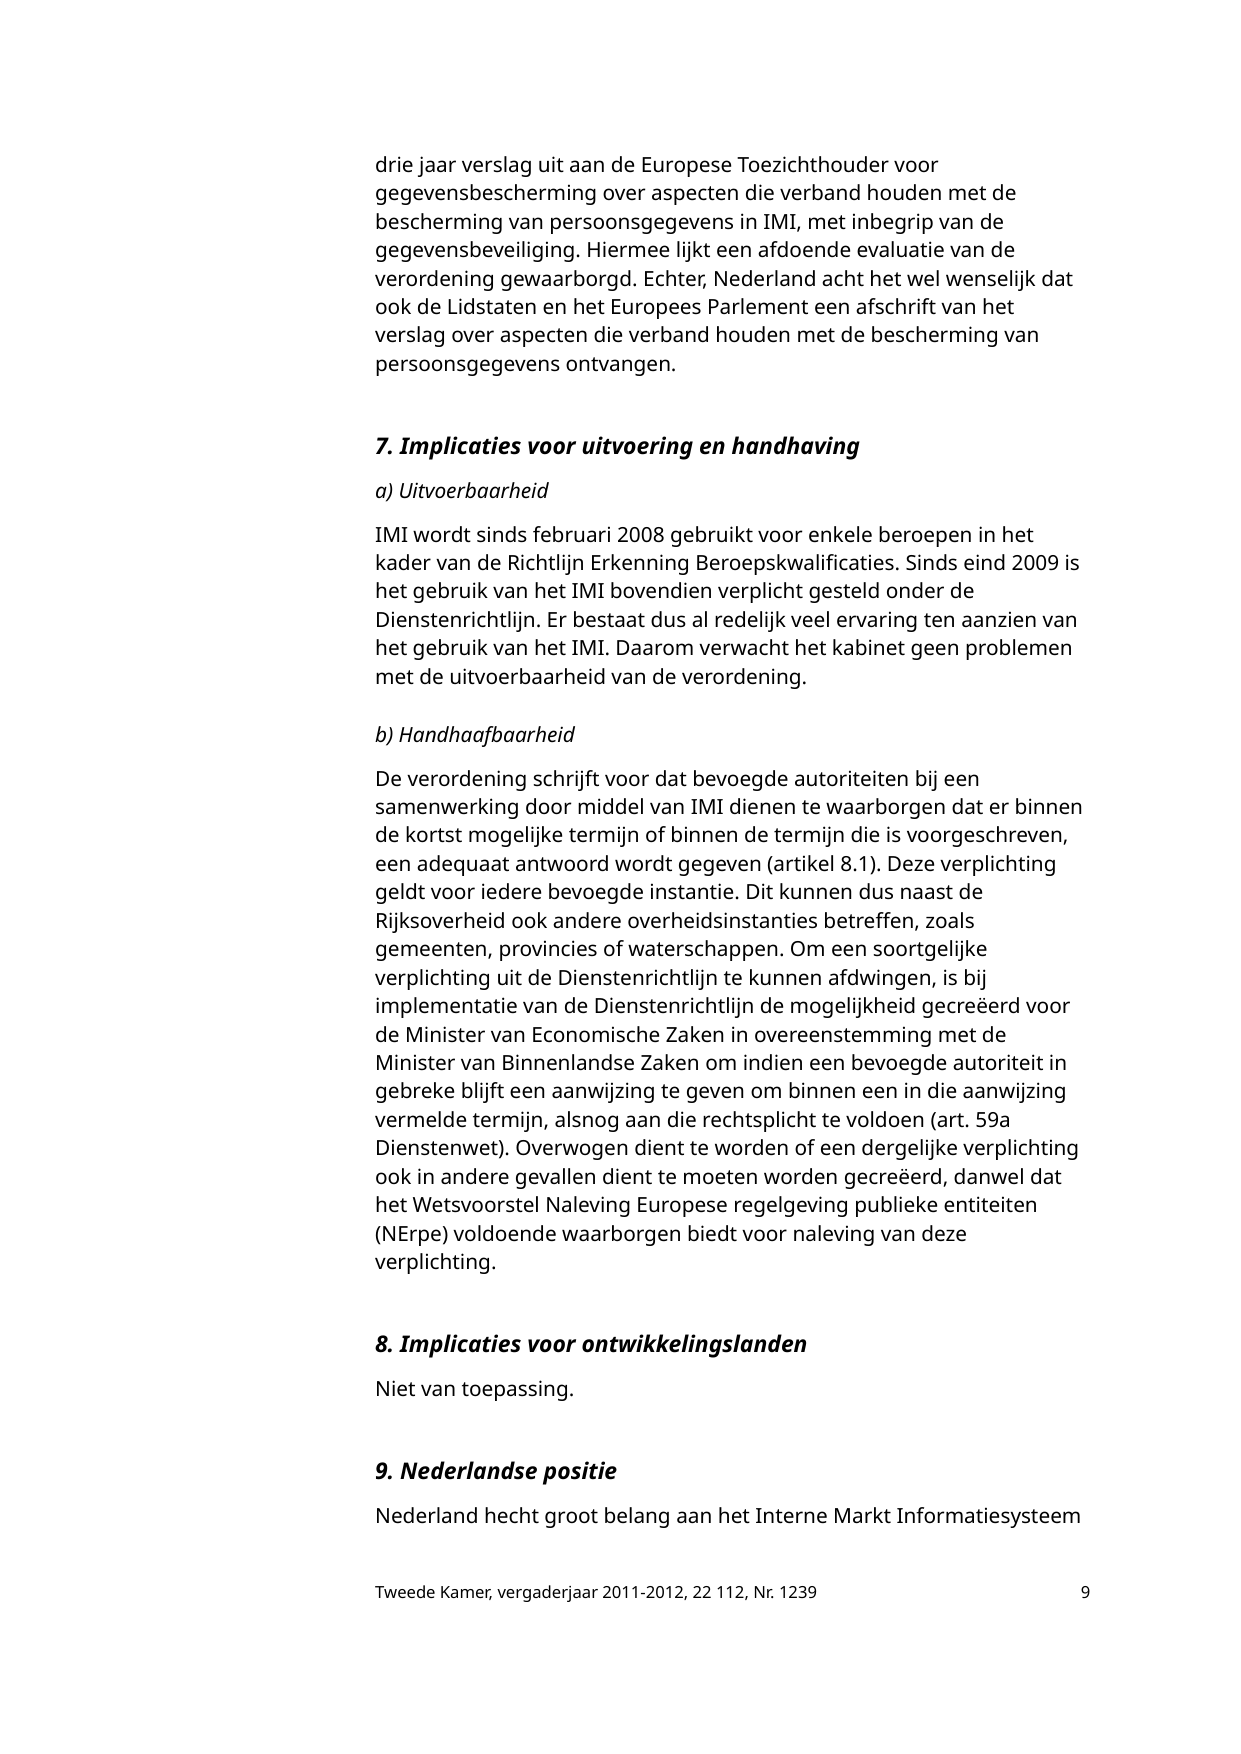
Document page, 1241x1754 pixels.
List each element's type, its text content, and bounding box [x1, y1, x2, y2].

text a) Uitvoerbaarheid [375, 476, 1090, 505]
subtitle 8. Implicaties voor ontwikkelingslanden [375, 1328, 1090, 1359]
text De verordening schrijft voor dat bevoegde autoriteiten bij een samenwerking door middel van IMI dienen te waarborgen dat er binnen de kortst mogelijke termijn of binnen de termijn die is voorgeschreven, een adequaat antwoord wordt gegeven (artikel 8.1). Deze verplichting geldt voor iedere bevoegde instantie. Dit kunnen dus naast de Rijksoverheid ook andere overheidsinstanties betreffen, zoals gemeenten, provincies of waterschappen. Om een soortgelijke verplichting uit de Dienstenrichtlijn te kunnen afdwingen, is bij implementatie van de Dienstenrichtlijn de mogelijkheid gecreëerd voor de Minister van Economische Zaken in overeenstemming met de Minister van Binnenlandse Zaken om indien een bevoegde autoriteit in gebreke blijft een aanwijzing te geven om binnen een in die aanwijzing vermelde termijn, alsnog aan die rechtsplicht te voldoen (art. 59a Dienstenwet). Overwogen dient te worden of een dergelijke verplichting ook in andere gevallen dient te moeten worden gecreëerd, danwel dat het Wetsvoorstel Naleving Europese regelgeving publieke entiteiten (NErpe) voldoende waarborgen biedt voor naleving van deze verplichting. [375, 764, 1090, 1276]
subtitle 7. Implicaties voor uitvoering en handhaving [375, 430, 1090, 461]
text Nederland hecht groot belang aan het Interne Markt Informatiesysteem [375, 1502, 1090, 1530]
text Niet van toepassing. [375, 1374, 1090, 1403]
subtitle 9. Nederlandse positie [375, 1455, 1090, 1487]
text b) Handhaafbaarheid [375, 720, 1090, 749]
text IMI wordt sinds februari 2008 gebruikt voor enkele beroepen in het kader van de Richtlijn Erkenning Beroepskwalificaties. Sinds eind 2009 is het gebruik van het IMI bovendien verplicht gesteld onder de Dienstenrichtlijn. Er bestaat dus al redelijk veel ervaring ten aanzien van het gebruik van het IMI. Daarom verwacht het kabinet geen problemen met de uitvoerbaarheid van de verordening. [375, 520, 1090, 690]
text drie jaar verslag uit aan de Europese Toezichthouder voor gegevensbescherming over aspecten die verband houden met de bescherming van persoonsgegevens in IMI, met inbegrip van de gegevensbeveiliging. Hiermee lijkt een afdoende evaluatie van de verordening gewaarborgd. Echter, Nederland acht het wel wenselijk dat ook de Lidstaten en het Europees Parlement een afschrift van het verslag over aspecten die verband houden met de bescherming van persoonsgegevens ontvangen. [375, 150, 1090, 377]
